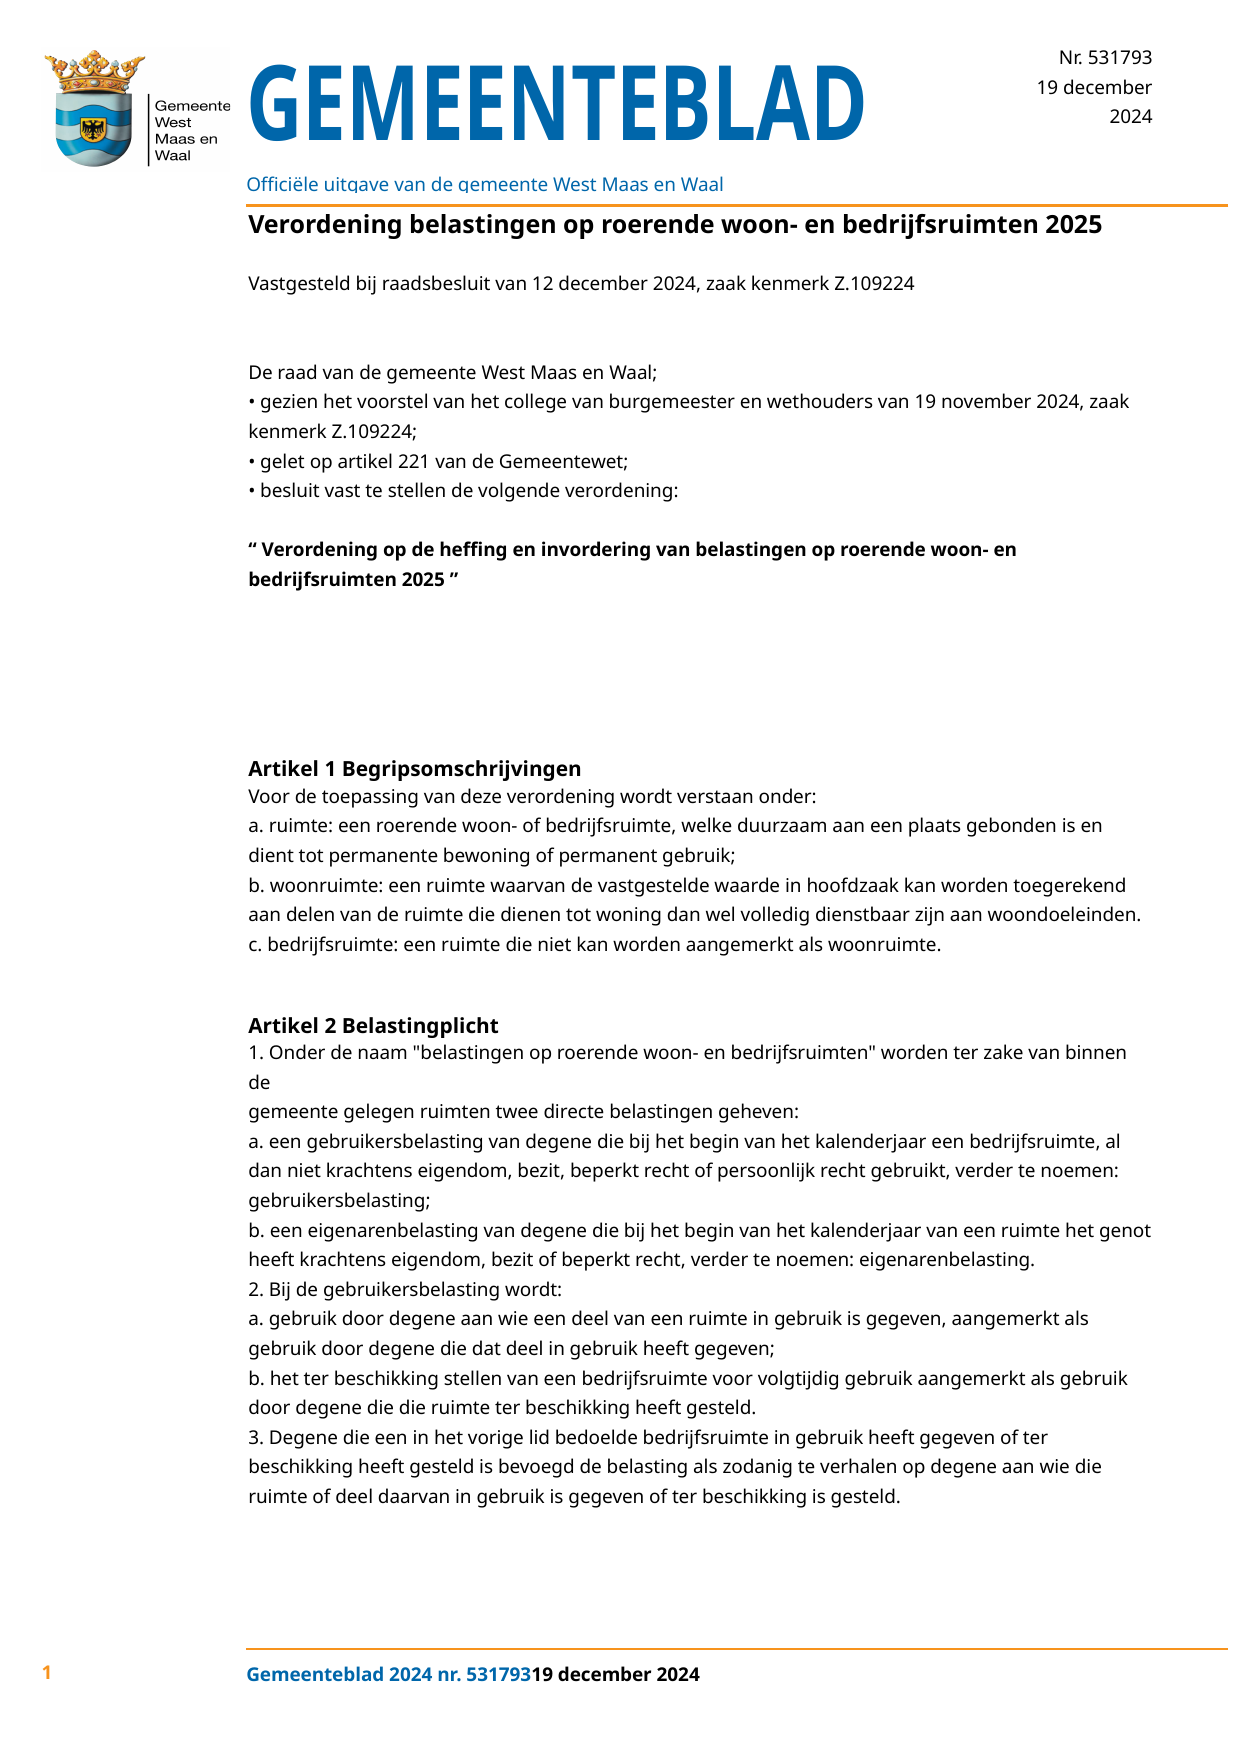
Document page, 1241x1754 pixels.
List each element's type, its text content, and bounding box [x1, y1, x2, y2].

text c. bedrijfsruimte: een ruimte die niet kan worden aangemerkt als woonruimte. [248, 931, 1152, 957]
picture [41, 47, 231, 172]
text Verordening belastingen op roerende woon- en bedrijfsruimten 2025 [248, 207, 1152, 241]
text Vastgesteld bij raadsbesluit van 12 december 2024, zaak kenmerk Z.109224 [248, 270, 1152, 296]
text • gezien het voorstel van het college van burgemeester en wethouders van 19 november 2024, zaak kenmerk Z.109224; [248, 389, 1152, 444]
text 3. Degene die een in het vorige lid bedoelde bedrijfsruimte in gebruik heeft gegeven of ter beschikking heeft gesteld is bevoegd de belasting als zodanig te verhalen op degene aan wie die ruimte of deel daarvan in gebruik is gegeven of ter beschikking is gesteld. [248, 1424, 1152, 1509]
text b. een eigenarenbelasting van degene die bij het begin van het kalenderjaar van een ruimte het genot heeft krachtens eigendom, bezit of beperkt recht, verder te noemen: eigenarenbelasting. [248, 1217, 1152, 1272]
text gemeente gelegen ruimten twee directe belastingen geheven: [248, 1098, 1152, 1124]
text De raad van de gemeente West Maas en Waal; [248, 359, 1152, 385]
text • besluit vast te stellen de volgende verordening: [248, 477, 1152, 503]
text “ Verordening op de heffing en invordering van belastingen op roerende woon- en bedrijfsruimten 2025 ” [248, 537, 1152, 592]
text • gelet op artikel 221 van de Gemeentewet; [248, 448, 1152, 473]
text a. ruimte: een roerende woon- of bedrijfsruimte, welke duurzaam aan een plaats gebonden is en dient tot permanente bewoning of permanent gebruik; [248, 813, 1152, 868]
text 2. Bij de gebruikersbelasting wordt: [248, 1276, 1152, 1302]
text Artikel 2 Belastingplicht [248, 1011, 1152, 1039]
text Voor de toepassing van deze verordening wordt verstaan onder: [248, 783, 1152, 809]
text b. woonruimte: een ruimte waarvan de vastgestelde waarde in hoofdzaak kan worden toegerekend aan delen van de ruimte die dienen tot woning dan wel volledig dienstbaar zijn aan woondoeleinden. [248, 872, 1152, 927]
text b. het ter beschikking stellen van een bedrijfsruimte voor volgtijdig gebruik aangemerkt als gebruik door degene die die ruimte ter beschikking heeft gesteld. [248, 1365, 1152, 1420]
text a. een gebruikersbelasting van degene die bij het begin van het kalenderjaar een bedrijfsruimte, al dan niet krachtens eigendom, bezit, beperkt recht of persoonlijk recht gebruikt, verder te noemen: gebruikersbelasting; [248, 1128, 1152, 1213]
text Artikel 1 Begripsomschrijvingen [248, 754, 1152, 783]
text a. gebruik door degene aan wie een deel van een ruimte in gebruik is gegeven, aangemerkt als gebruik door degene die dat deel in gebruik heeft gegeven; [248, 1306, 1152, 1361]
text 1. Onder de naam "belastingen op roerende woon- en bedrijfsruimten" worden ter zake van binnen de [248, 1039, 1152, 1095]
